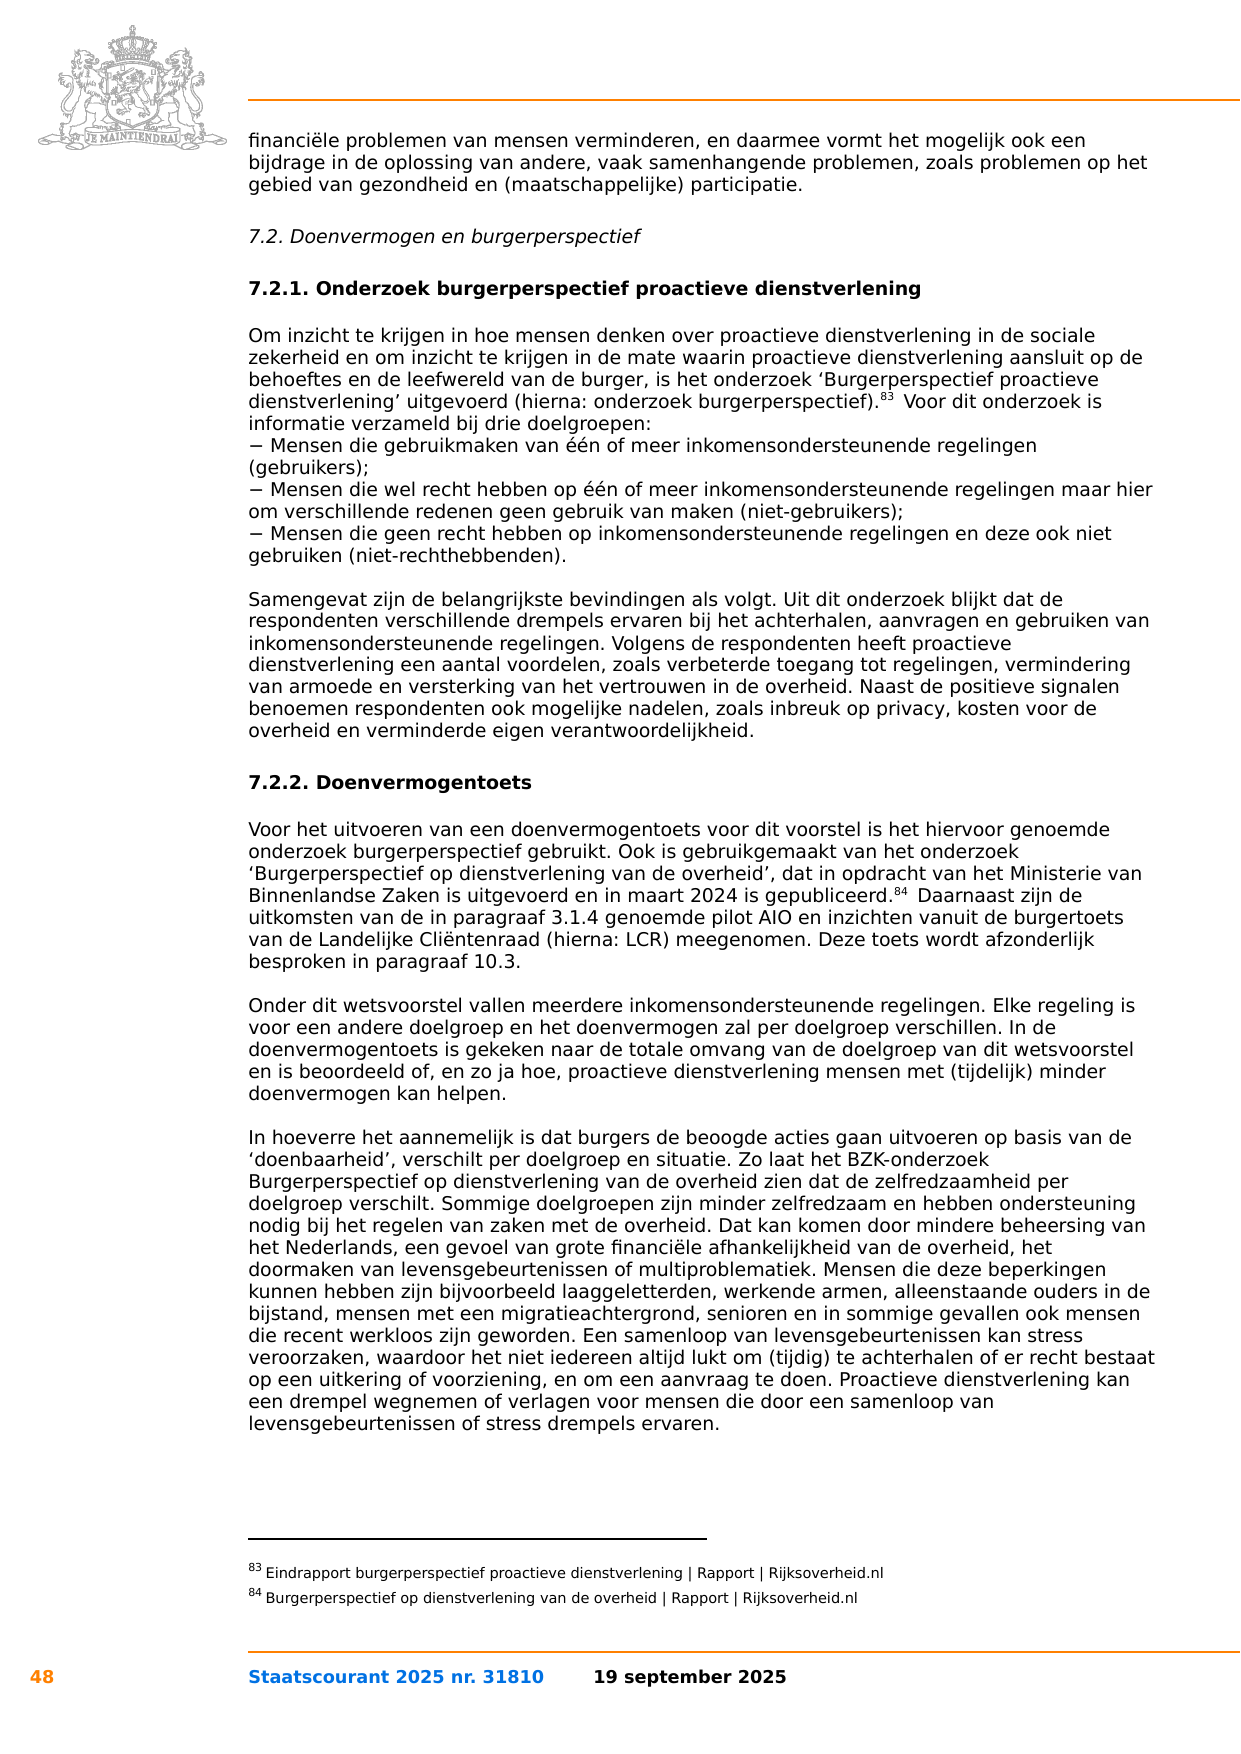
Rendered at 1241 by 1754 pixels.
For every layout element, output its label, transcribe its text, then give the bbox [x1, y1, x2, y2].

text Samengevat zijn de belangrijkste bevindingen als volgt. Uit dit onderzoek blijkt dat de respondenten verschillende drempels ervaren bij het achterhalen, aanvragen en gebruiken van inkomensondersteunende regelingen. Volgens de respondenten heeft proactieve dienstverlening een aantal voordelen, zoals verbeterde toegang tot regelingen, vermindering van armoede en versterking van het vertrouwen in de overheid. Naast de positieve signalen benoemen respondenten ook mogelijke nadelen, zoals inbreuk op privacy, kosten voor de overheid en verminderde eigen verantwoordelijkheid. [248, 588, 1163, 742]
text Onder dit wetsvoorstel vallen meerdere inkomensondersteunende regelingen. Elke regeling is voor een andere doelgroep en het doenvermogen zal per doelgroep verschillen. In de doenvermogentoets is gekeken naar de totale omvang van de doelgroep van dit wetsvoorstel en is beoordeeld of, en zo ja hoe, proactieve dienstverlening mensen met (tijdelijk) minder doenvermogen kan helpen. [248, 995, 1163, 1105]
text − Mensen die gebruikmaken van één of meer inkomensondersteunende regelingen (gebruikers); [248, 435, 1163, 479]
text In hoeverre het aannemelijk is dat burgers de beoogde acties gaan uitvoeren op basis van de ‘doenbaarheid’, verschilt per doelgroep en situatie. Zo laat het BZK-onderzoek Burgerperspectief op dienstverlening van de overheid zien dat de zelfredzaamheid per doelgroep verschilt. Sommige doelgroepen zijn minder zelfredzaam en hebben ondersteuning nodig bij het regelen van zaken met de overheid. Dat kan komen door mindere beheersing van het Nederlands, een gevoel van grote financiële afhankelijkheid van de overheid, het doormaken van levensgebeurtenissen of multiproblematiek. Mensen die deze beperkingen kunnen hebben zijn bijvoorbeeld laaggeletterden, werkende armen, alleenstaande ouders in de bijstand, mensen met een migratieachtergrond, senioren en in sommige gevallen ook mensen die recent werkloos zijn geworden. Een samenloop van levensgebeurtenissen kan stress veroorzaken, waardoor het niet iedereen altijd lukt om (tijdig) te achterhalen of er recht bestaat op een uitkering of voorziening, en om een aanvraag te doen. Proactieve dienstverlening kan een drempel wegnemen of verlagen voor mensen die door een samenloop van levensgebeurtenissen of stress drempels ervaren. [248, 1127, 1163, 1434]
text − Mensen die geen recht hebben op inkomensondersteunende regelingen en deze ook niet gebruiken (niet-rechthebbenden). [248, 523, 1163, 567]
text Eindrapport burgerperspectief proactieve dienstverlening | Rapport | Rijksoverheid.nl [248, 1561, 1163, 1583]
text − Mensen die wel recht hebben op één of meer inkomensondersteunende regelingen maar hier om verschillende redenen geen gebruik van maken (niet-gebruikers); [248, 479, 1163, 523]
subtitle 7.2.2. Doenvermogentoets [248, 772, 1163, 794]
text Om inzicht te krijgen in hoe mensen denken over proactieve dienstverlening in de sociale zekerheid en om inzicht te krijgen in de mate waarin proactieve dienstverlening aansluit op de behoeftes en de leefwereld van de burger, is het onderzoek ‘Burgerperspectief proactieve dienstverlening’ uitgevoerd (hierna: onderzoek burgerperspectief). Voor dit onderzoek is informatie verzameld bij drie doelgroepen: [248, 325, 1163, 435]
text Burgerperspectief op dienstverlening van de overheid | Rapport | Rijksoverheid.nl [248, 1586, 1163, 1608]
subtitle 7.2. Doenvermogen en burgerperspectief [248, 226, 1163, 248]
picture [38, 25, 227, 150]
text Voor het uitvoeren van een doenvermogentoets voor dit voorstel is het hiervoor genoemde onderzoek burgerperspectief gebruikt. Ook is gebruikgemaakt van het onderzoek ‘Burgerperspectief op dienstverlening van de overheid’, dat in opdracht van het Ministerie van Binnenlandse Zaken is uitgevoerd en in maart 2024 is gepubliceerd. Daarnaast zijn de uitkomsten van de in paragraaf 3.1.4 genoemde pilot AIO en inzichten vanuit de burgertoets van de Landelijke Cliëntenraad (hierna: LCR) meegenomen. Deze toets wordt afzonderlijk besproken in paragraaf 10.3. [248, 819, 1163, 973]
text financiële problemen van mensen verminderen, en daarmee vormt het mogelijk ook een bijdrage in de oplossing van andere, vaak samenhangende problemen, zoals problemen op het gebied van gezondheid en (maatschappelijke) participatie. [248, 130, 1163, 196]
subtitle 7.2.1. Onderzoek burgerperspectief proactieve dienstverlening [248, 278, 1163, 300]
